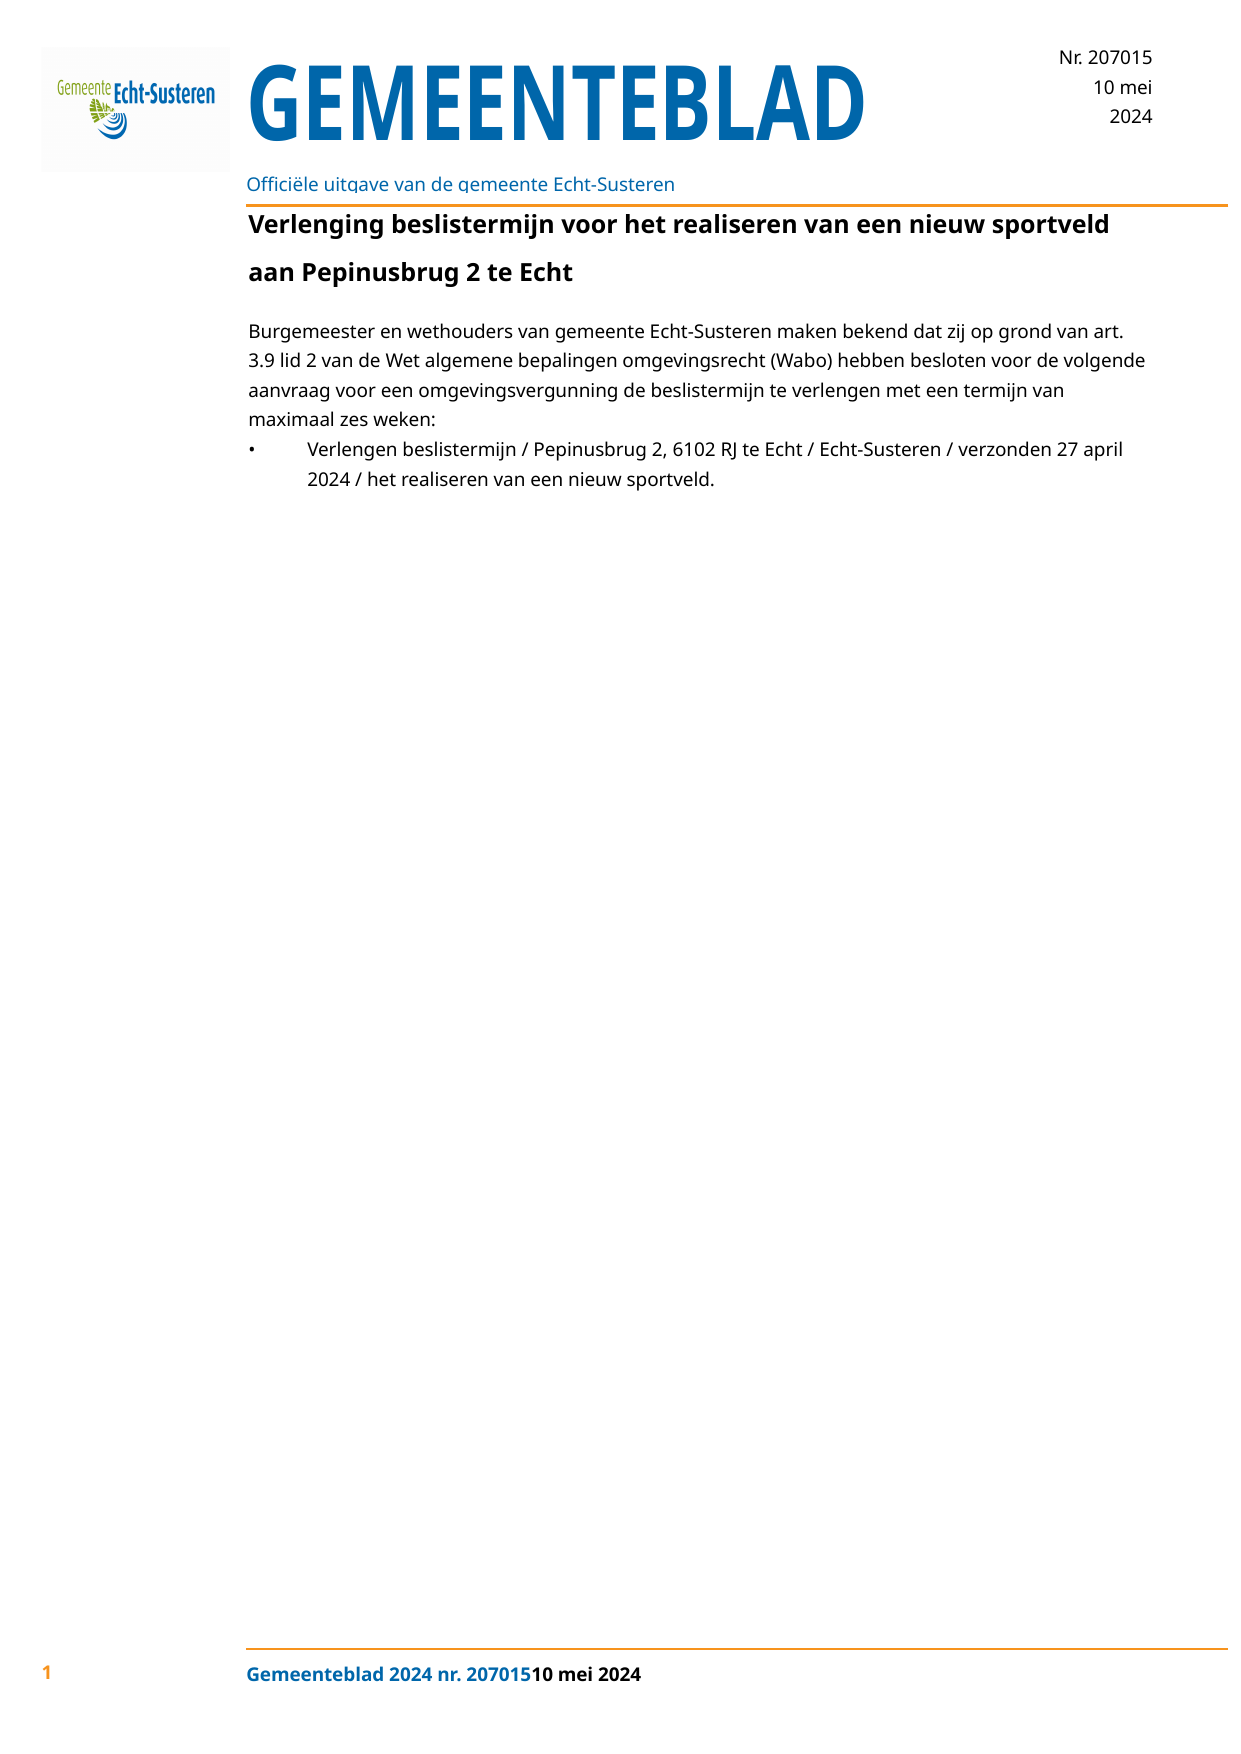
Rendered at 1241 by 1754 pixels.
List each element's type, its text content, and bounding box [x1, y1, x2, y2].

list Verlengen beslistermijn / Pepinusbrug 2, 6102 RJ te Echt / Echt-Susteren / verzonden 27 april 2024 / het realiseren van een nieuw sportveld. [248, 436, 1152, 492]
text Burgemeester en wethouders van gemeente Echt-Susteren maken bekend dat zij op grond van art. 3.9 lid 2 van de Wet algemene bepalingen omgevingsrecht (Wabo) hebben besloten voor de volgende aanvraag voor een omgevingsvergunning de beslistermijn te verlengen met een termijn van maximaal zes weken: [248, 318, 1152, 432]
picture [41, 47, 231, 172]
text Verlenging beslistermijn voor het realiseren van een nieuw sportveld aan Pepinusbrug 2 te Echt [248, 207, 1152, 288]
